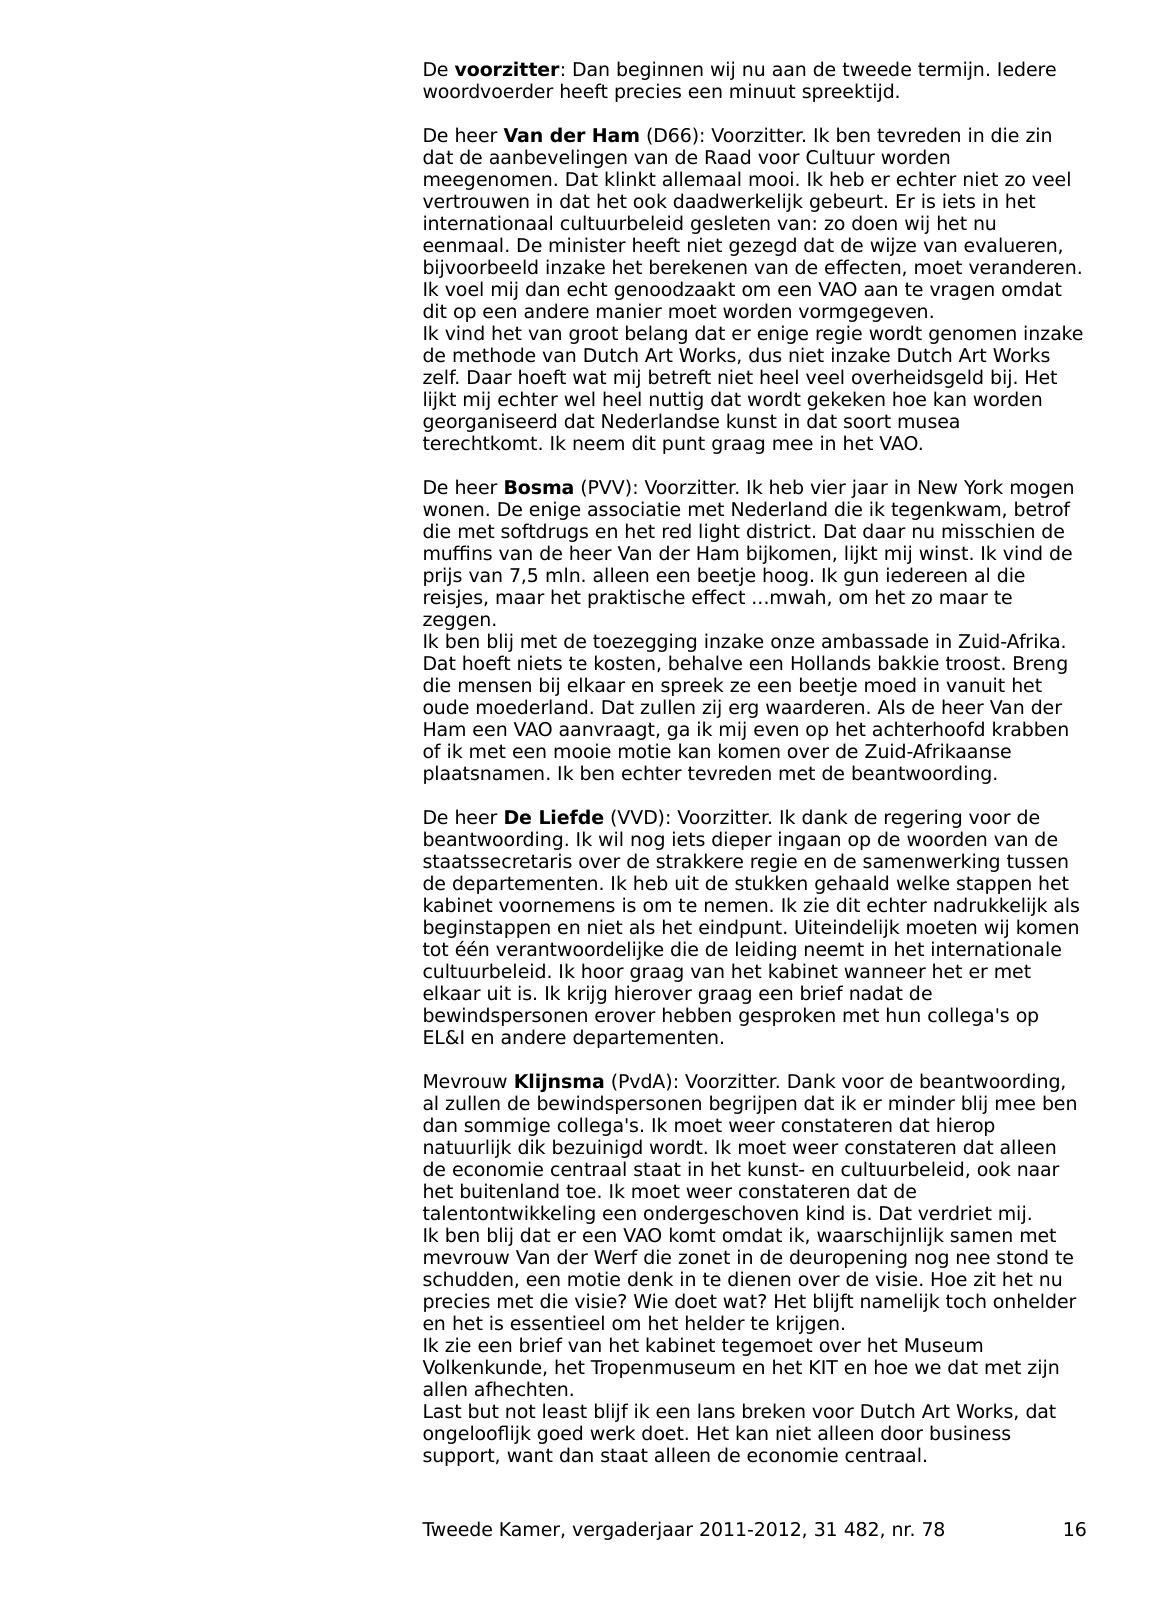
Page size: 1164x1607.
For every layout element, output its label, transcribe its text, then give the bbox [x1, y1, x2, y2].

text Ik ben blij met de toezegging inzake onze ambassade in Zuid-Afrika. Dat hoeft niets te kosten, behalve een Hollands bakkie troost. Breng die mensen bij elkaar en spreek ze een beetje moed in vanuit het oude moederland. Dat zullen zij erg waarderen. Als de heer Van der Ham een VAO aanvraagt, ga ik mij even op het achterhoofd krabben of ik met een mooie motie kan komen over de Zuid-Afrikaanse plaatsnamen. Ik ben echter tevreden met de beantwoording. [422, 631, 1087, 785]
text Last but not least blijf ik een lans breken voor Dutch Art Works, dat ongelooflijk goed werk doet. Het kan niet alleen door business support, want dan staat alleen de economie centraal. [422, 1401, 1087, 1467]
text De heer De Liefde (VVD): Voorzitter. Ik dank de regering voor de beantwoording. Ik wil nog iets dieper ingaan op de woorden van de staatssecretaris over de strakkere regie en de samenwerking tussen de departementen. Ik heb uit de stukken gehaald welke stappen het kabinet voornemens is om te nemen. Ik zie dit echter nadrukkelijk als beginstappen en niet als het eindpunt. Uiteindelijk moeten wij komen tot één verantwoordelijke die de leiding neemt in het internationale cultuurbeleid. Ik hoor graag van het kabinet wanneer het er met elkaar uit is. Ik krijg hierover graag een brief nadat de bewindspersonen erover hebben gesproken met hun collega's op EL&I en andere departementen. [422, 807, 1087, 1049]
text Ik ben blij dat er een VAO komt omdat ik, waarschijnlijk samen met mevrouw Van der Werf die zonet in de deuropening nog nee stond te schudden, een motie denk in te dienen over de visie. Hoe zit het nu precies met die visie? Wie doet wat? Het blijft namelijk toch onhelder en het is essentieel om het helder te krijgen. [422, 1225, 1087, 1335]
text De heer Bosma (PVV): Voorzitter. Ik heb vier jaar in New York mogen wonen. De enige associatie met Nederland die ik tegenkwam, betrof die met softdrugs en het red light district. Dat daar nu misschien de muffins van de heer Van der Ham bijkomen, lijkt mij winst. Ik vind de prijs van 7,5 mln. alleen een beetje hoog. Ik gun iedereen al die reisjes, maar het praktische effect ...mwah, om het zo maar te zeggen. [422, 477, 1087, 631]
text De voorzitter: Dan beginnen wij nu aan de tweede termijn. Iedere woordvoerder heeft precies een minuut spreektijd. [422, 59, 1087, 103]
text Mevrouw Klijnsma (PvdA): Voorzitter. Dank voor de beantwoording, al zullen de bewindspersonen begrijpen dat ik er minder blij mee ben dan sommige collega's. Ik moet weer constateren dat hierop natuurlijk dik bezuinigd wordt. Ik moet weer constateren dat alleen de economie centraal staat in het kunst- en cultuurbeleid, ook naar het buitenland toe. Ik moet weer constateren dat de talentontwikkeling een ondergeschoven kind is. Dat verdriet mij. [422, 1071, 1087, 1225]
text Ik zie een brief van het kabinet tegemoet over het Museum Volkenkunde, het Tropenmuseum en het KIT en hoe we dat met zijn allen afhechten. [422, 1335, 1087, 1401]
text Ik vind het van groot belang dat er enige regie wordt genomen inzake de methode van Dutch Art Works, dus niet inzake Dutch Art Works zelf. Daar hoeft wat mij betreft niet heel veel overheidsgeld bij. Het lijkt mij echter wel heel nuttig dat wordt gekeken hoe kan worden georganiseerd dat Nederlandse kunst in dat soort musea terechtkomt. Ik neem dit punt graag mee in het VAO. [422, 323, 1087, 455]
text De heer Van der Ham (D66): Voorzitter. Ik ben tevreden in die zin dat de aanbevelingen van de Raad voor Cultuur worden meegenomen. Dat klinkt allemaal mooi. Ik heb er echter niet zo veel vertrouwen in dat het ook daadwerkelijk gebeurt. Er is iets in het internationaal cultuurbeleid gesleten van: zo doen wij het nu eenmaal. De minister heeft niet gezegd dat de wijze van evalueren, bijvoorbeeld inzake het berekenen van de effecten, moet veranderen. Ik voel mij dan echt genoodzaakt om een VAO aan te vragen omdat dit op een andere manier moet worden vormgegeven. [422, 125, 1087, 323]
